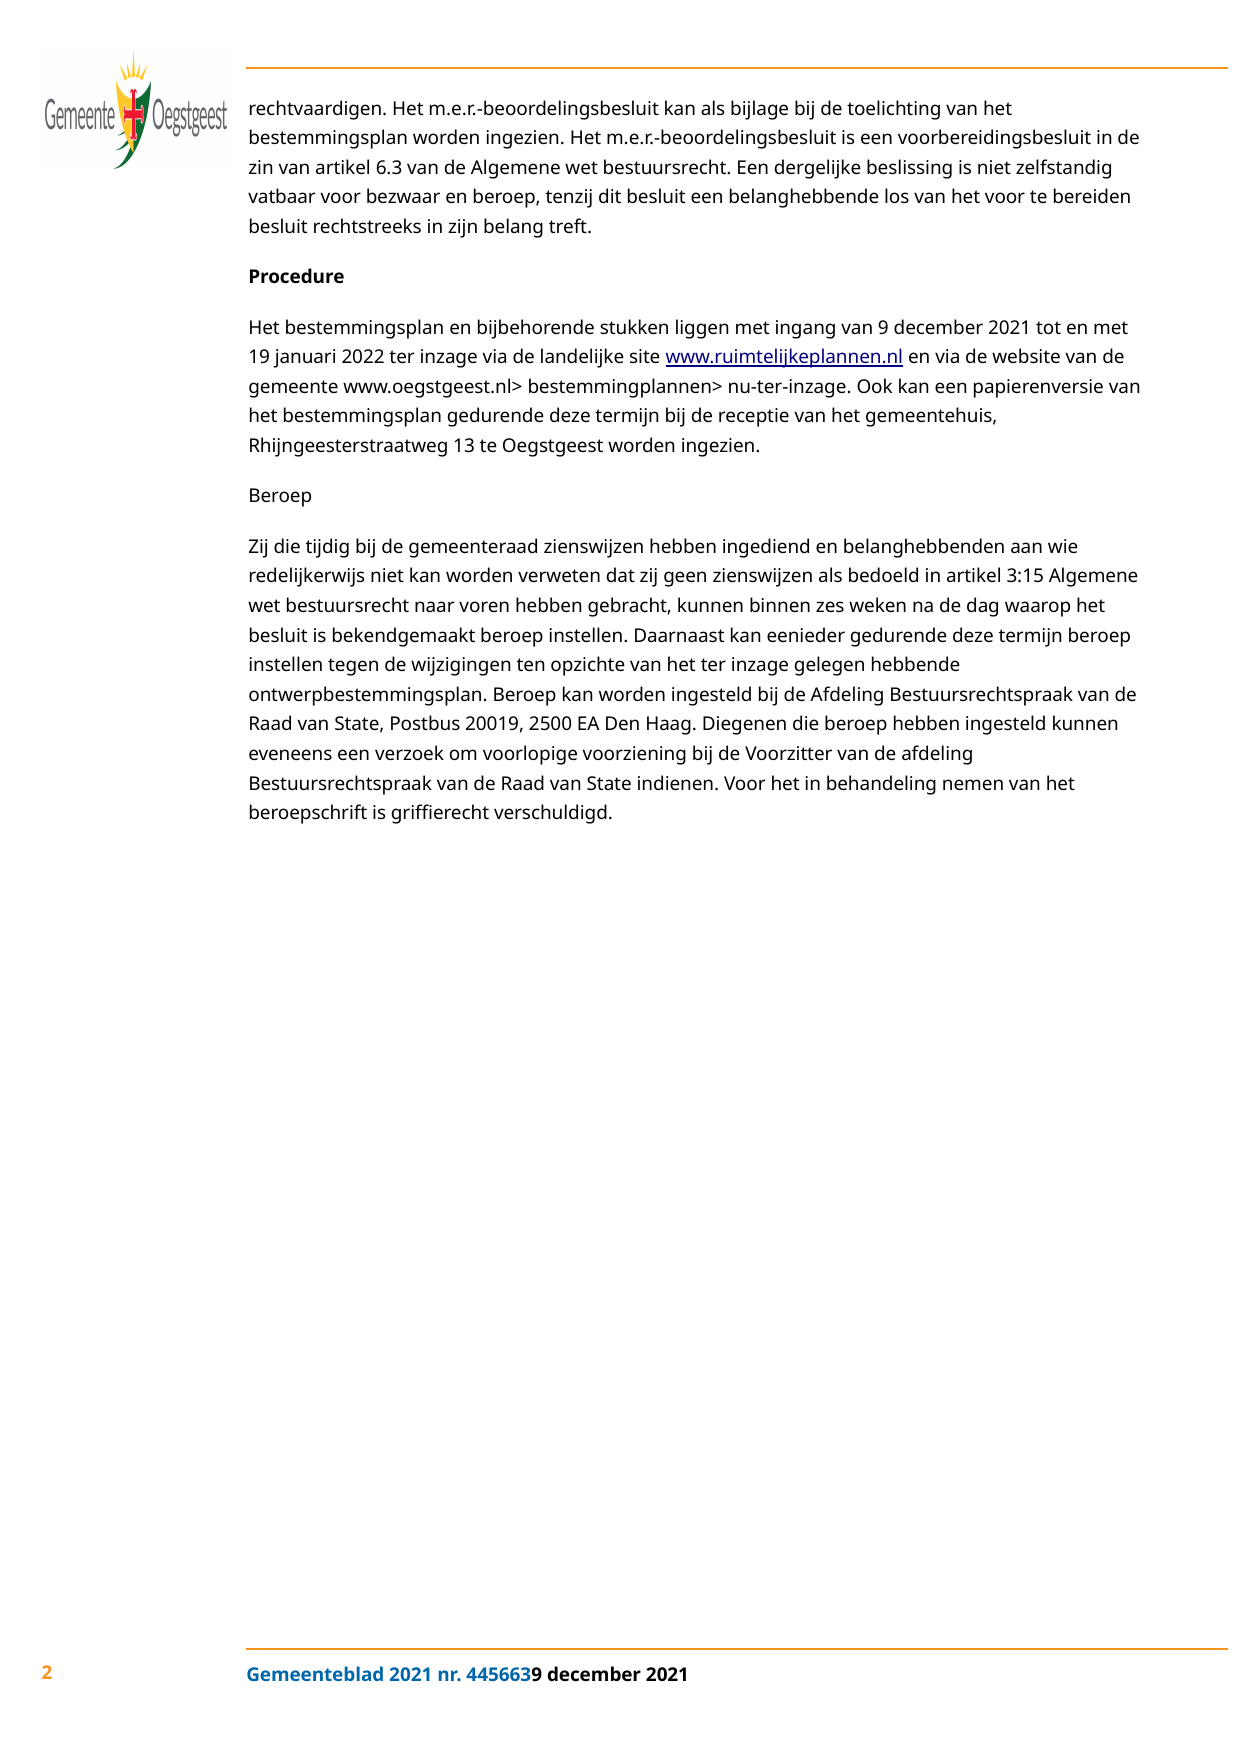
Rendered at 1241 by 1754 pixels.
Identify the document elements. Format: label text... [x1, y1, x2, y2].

text rechtvaardigen. Het m.e.r.-beoordelingsbesluit kan als bijlage bij de toelichting van het bestemmingsplan worden ingezien. Het m.e.r.-beoordelingsbesluit is een voorbereidingsbesluit in de zin van artikel 6.3 van de Algemene wet bestuursrecht. Een dergelijke beslissing is niet zelfstandig vatbaar voor bezwaar en beroep, tenzij dit besluit een belanghebbende los van het voor te bereiden besluit rechtstreeks in zijn belang treft. [248, 95, 1152, 239]
text Procedure [248, 263, 1152, 289]
picture [41, 47, 231, 172]
text Zij die tijdig bij de gemeenteraad zienswijzen hebben ingediend en belanghebbenden aan wie redelijkerwijs niet kan worden verweten dat zij geen zienswijzen als bedoeld in artikel 3:15 Algemene wet bestuursrecht naar voren hebben gebracht, kunnen binnen zes weken na de dag waarop het besluit is bekendgemaakt beroep instellen. Daarnaast kan eenieder gedurende deze termijn beroep instellen tegen de wijzigingen ten opzichte van het ter inzage gelegen hebbende ontwerpbestemmingsplan. Beroep kan worden ingesteld bij de Afdeling Bestuursrechtspraak van de Raad van State, Postbus 20019, 2500 EA Den Haag. Diegenen die beroep hebben ingesteld kunnen eveneens een verzoek om voorlopige voorziening bij de Voorzitter van de afdeling Bestuursrechtspraak van de Raad van State indienen. Voor het in behandeling nemen van het beroepschrift is griffierecht verschuldigd. [248, 533, 1152, 825]
text Het bestemmingsplan en bijbehorende stukken liggen met ingang van 9 december 2021 tot en met 19 januari 2022 ter inzage via de landelijke site www.ruimtelijkeplannen.nl en via de website van de gemeente www.oegstgeest.nl> bestemmingplannen> nu-ter-inzage. Ook kan een papierenversie van het bestemmingsplan gedurende deze termijn bij de receptie van het gemeentehuis, Rhijngeesterstraatweg 13 te Oegstgeest worden ingezien. [248, 314, 1152, 458]
text Beroep [248, 483, 1152, 508]
